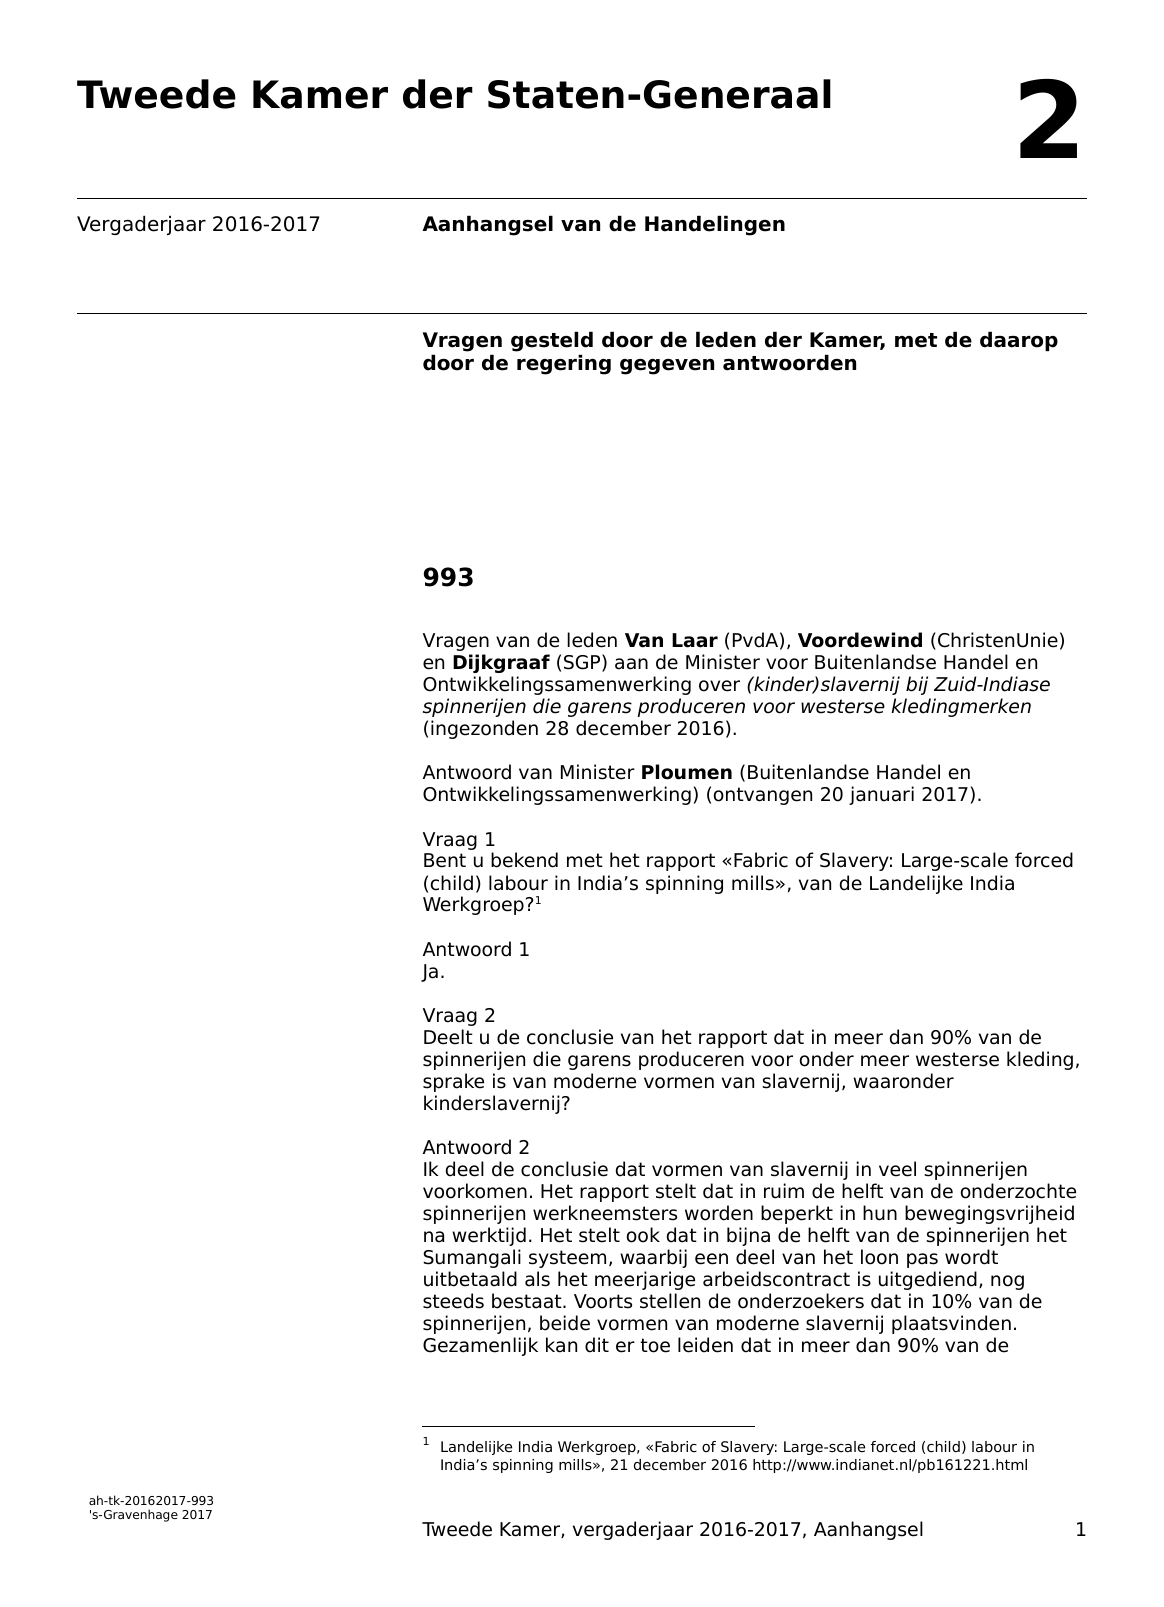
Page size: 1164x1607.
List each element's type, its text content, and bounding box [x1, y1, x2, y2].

table_cell [77, 314, 422, 375]
table_cell Aanhangsel van de Handelingen [422, 199, 1087, 313]
text Vragen van de leden Van Laar (PvdA), Voordewind (ChristenUnie) en Dijkgraaf (SGP) aan de Minister voor Buitenlandse Handel en Ontwikkelingssamenwerking over (kinder)slavernij bij Zuid-Indiase spinnerijen die garens produceren voor westerse kledingmerken (ingezonden 28 december 2016). [422, 630, 1087, 740]
table_cell Vragen gesteld door de leden der Kamer, met de daarop door de regering gegeven antwoorden [422, 314, 1087, 375]
text ah-tk-20162017-993 [88, 1494, 323, 1508]
text Ik deel de conclusie dat vormen van slavernij in veel spinnerijen voorkomen. Het rapport stelt dat in ruim de helft van de onderzochte spinnerijen werkneemsters worden beperkt in hun bewegingsvrijheid na werktijd. Het stelt ook dat in bijna de helft van de spinnerijen het Sumangali systeem, waarbij een deel van het loon pas wordt uitbetaald als het meerjarige arbeidscontract is uitgediend, nog steeds bestaat. Voorts stellen de onderzoekers dat in 10% van de spinnerijen, beide vormen van moderne slavernij plaatsvinden. Gezamenlijk kan dit er toe leiden dat in meer dan 90% van de [422, 1159, 1087, 1357]
text Vraag 2 [422, 1005, 1087, 1027]
text Ja. [422, 961, 1087, 982]
table_cell Vergaderjaar 2016-2017 [77, 199, 422, 313]
text Antwoord 1 [422, 938, 1087, 961]
text Bent u bekend met het rapport «Fabric of Slavery: Large-scale forced (child) labour in India’s spinning mills», van de Landelijke India Werkgroep? [422, 850, 1087, 916]
text Antwoord van Minister Ploumen (Buitenlandse Handel en Ontwikkelingssamenwerking) (ontvangen 20 januari 2017). [422, 762, 1087, 806]
text Antwoord 2 [422, 1137, 1087, 1159]
text 's-Gravenhage 2017 [88, 1508, 323, 1522]
table_header Tweede Kamer der Staten-Generaal [77, 59, 886, 198]
text Deelt u de conclusie van het rapport dat in meer dan 90% van de spinnerijen die garens produceren voor onder meer westerse kleding, sprake is van moderne vormen van slavernij, waaronder kinderslavernij? [422, 1027, 1087, 1114]
table_header 2 [886, 59, 1087, 198]
text Landelijke India Werkgroep, «Fabric of Slavery: Large-scale forced (child) labour in India’s spinning mills», 21 december 2016 http://www.indianet.nl/pb161221.html [422, 1435, 1087, 1474]
text 993 [422, 563, 1087, 592]
text Vraag 1 [422, 828, 1087, 850]
